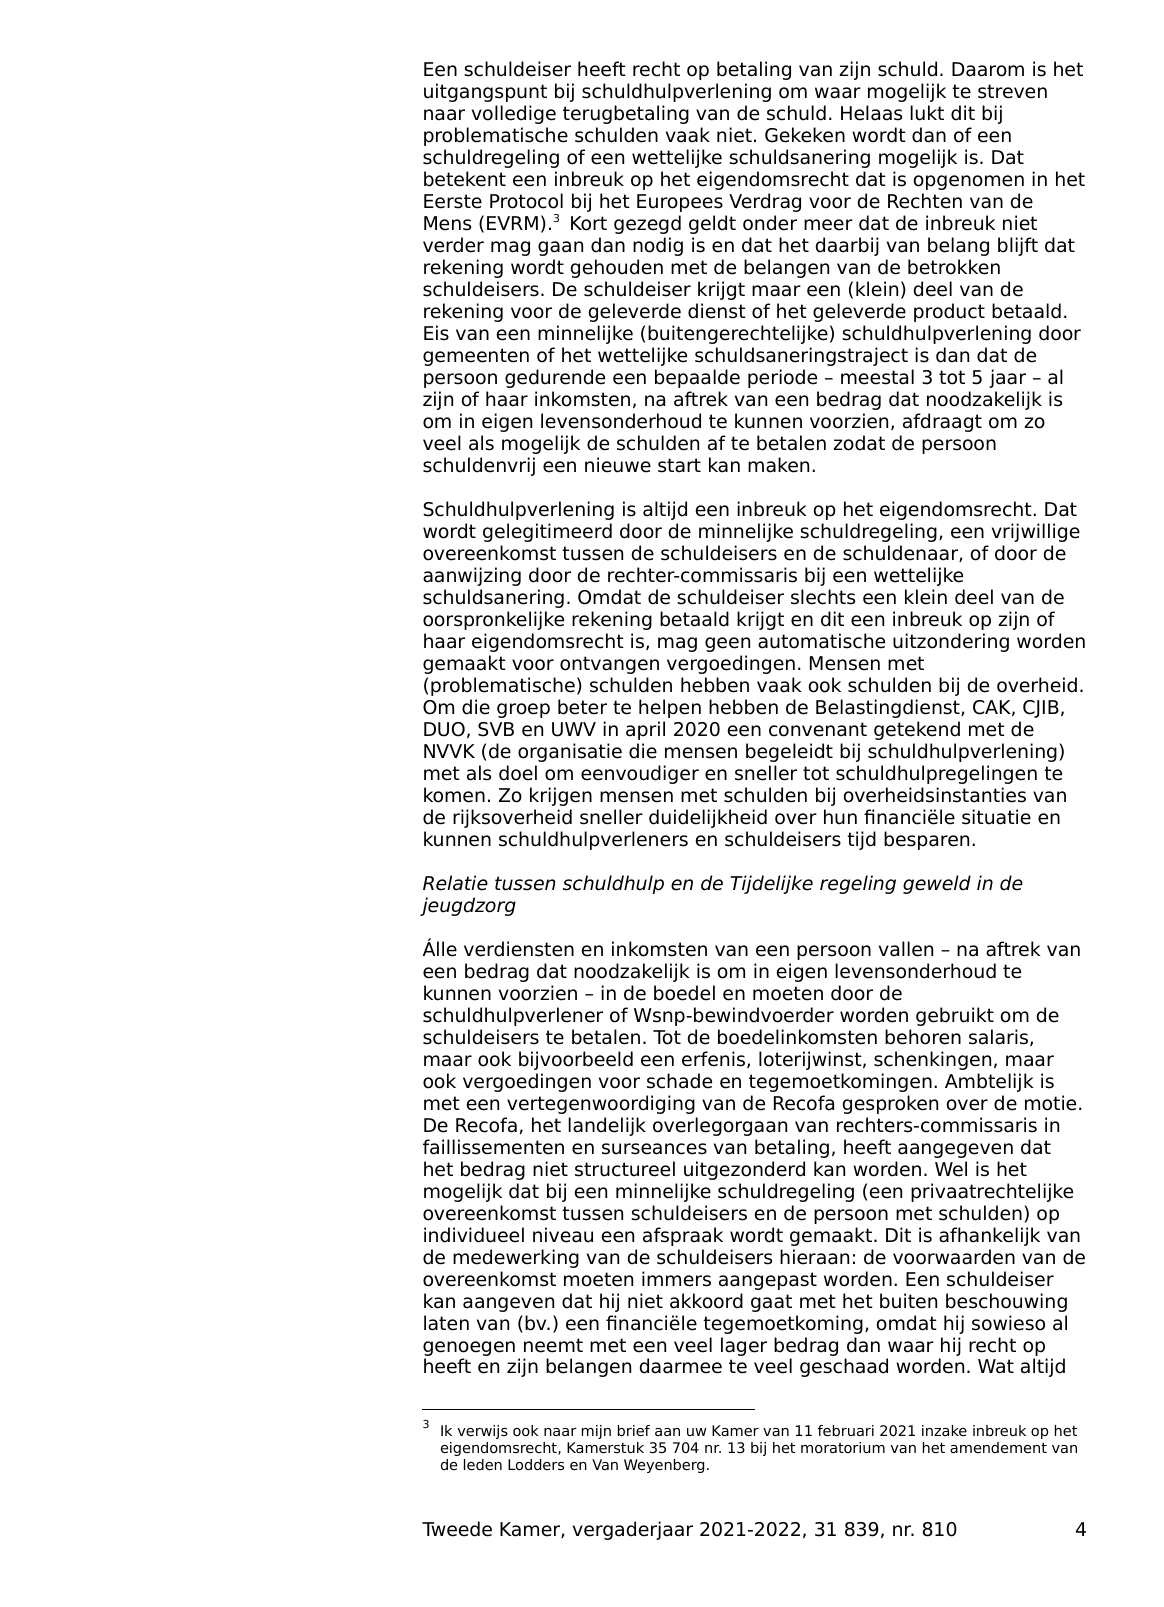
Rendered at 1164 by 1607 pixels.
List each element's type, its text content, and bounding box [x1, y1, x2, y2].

text Schuldhulpverlening is altijd een inbreuk op het eigendomsrecht. Dat wordt gelegitimeerd door de minnelijke schuldregeling, een vrijwillige overeenkomst tussen de schuldeisers en de schuldenaar, of door de aanwijzing door de rechter-commissaris bij een wettelijke schuldsanering. Omdat de schuldeiser slechts een klein deel van de oorspronkelijke rekening betaald krijgt en dit een inbreuk op zijn of haar eigendomsrecht is, mag geen automatische uitzondering worden gemaakt voor ontvangen vergoedingen. Mensen met (problematische) schulden hebben vaak ook schulden bij de overheid. Om die groep beter te helpen hebben de Belastingdienst, CAK, CJIB, DUO, SVB en UWV in april 2020 een convenant getekend met de NVVK (de organisatie die mensen begeleidt bij schuldhulpverlening) met als doel om eenvoudiger en sneller tot schuldhulpregelingen te komen. Zo krijgen mensen met schulden bij overheidsinstanties van de rijksoverheid sneller duidelijkheid over hun financiële situatie en kunnen schuldhulpverleners en schuldeisers tijd besparen. [422, 499, 1087, 851]
text Álle verdiensten en inkomsten van een persoon vallen – na aftrek van een bedrag dat noodzakelijk is om in eigen levensonderhoud te kunnen voorzien – in de boedel en moeten door de schuldhulpverlener of Wsnp-bewindvoerder worden gebruikt om de schuldeisers te betalen. Tot de boedelinkomsten behoren salaris, maar ook bijvoorbeeld een erfenis, loterijwinst, schenkingen, maar ook vergoedingen voor schade en tegemoetkomingen. Ambtelijk is met een vertegenwoordiging van de Recofa gesproken over de motie. De Recofa, het landelijk overlegorgaan van rechters-commissaris in faillissementen en surseances van betaling, heeft aangegeven dat het bedrag niet structureel uitgezonderd kan worden. Wel is het mogelijk dat bij een minnelijke schuldregeling (een privaatrechtelijke overeenkomst tussen schuldeisers en de persoon met schulden) op individueel niveau een afspraak wordt gemaakt. Dit is afhankelijk van de medewerking van de schuldeisers hieraan: de voorwaarden van de overeenkomst moeten immers aangepast worden. Een schuldeiser kan aangeven dat hij niet akkoord gaat met het buiten beschouwing laten van (bv.) een financiële tegemoetkoming, omdat hij sowieso al genoegen neemt met een veel lager bedrag dan waar hij recht op heeft en zijn belangen daarmee te veel geschaad worden. Wat altijd [422, 939, 1087, 1378]
text Ik verwijs ook naar mijn brief aan uw Kamer van 11 februari 2021 inzake inbreuk op het eigendomsrecht, Kamerstuk 35 704 nr. 13 bij het moratorium van het amendement van de leden Lodders en Van Weyenberg. [422, 1418, 1087, 1474]
text Een schuldeiser heeft recht op betaling van zijn schuld. Daarom is het uitgangspunt bij schuldhulpverlening om waar mogelijk te streven naar volledige terugbetaling van de schuld. Helaas lukt dit bij problematische schulden vaak niet. Gekeken wordt dan of een schuldregeling of een wettelijke schuldsanering mogelijk is. Dat betekent een inbreuk op het eigendomsrecht dat is opgenomen in het Eerste Protocol bij het Europees Verdrag voor de Rechten van de Mens (EVRM). Kort gezegd geldt onder meer dat de inbreuk niet verder mag gaan dan nodig is en dat het daarbij van belang blijft dat rekening wordt gehouden met de belangen van de betrokken schuldeisers. De schuldeiser krijgt maar een (klein) deel van de rekening voor de geleverde dienst of het geleverde product betaald. Eis van een minnelijke (buitengerechtelijke) schuldhulpverlening door gemeenten of het wettelijke schuldsaneringstraject is dan dat de persoon gedurende een bepaalde periode – meestal 3 tot 5 jaar – al zijn of haar inkomsten, na aftrek van een bedrag dat noodzakelijk is om in eigen levensonderhoud te kunnen voorzien, afdraagt om zo veel als mogelijk de schulden af te betalen zodat de persoon schuldenvrij een nieuwe start kan maken. [422, 59, 1087, 477]
subtitle Relatie tussen schuldhulp en de Tijdelijke regeling geweld in de jeugdzorg [422, 873, 1087, 917]
